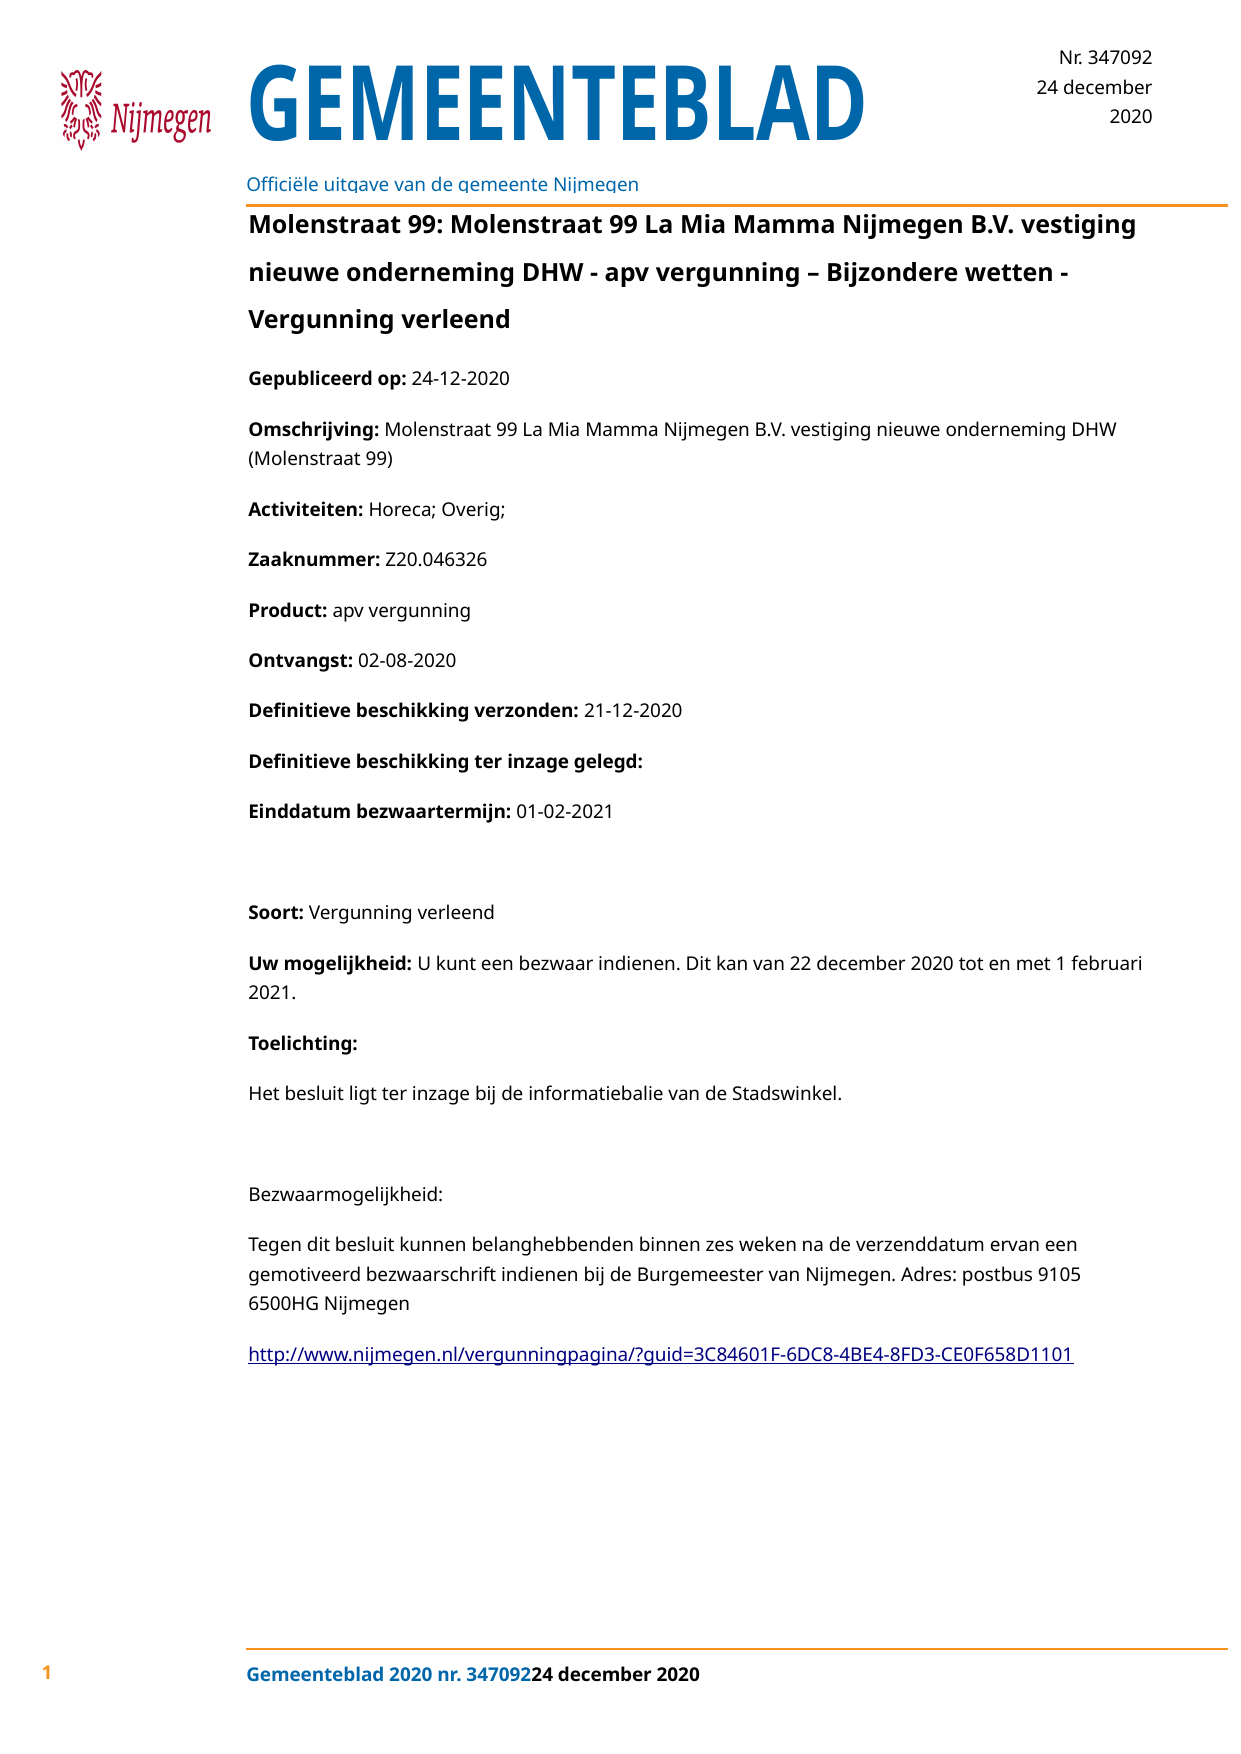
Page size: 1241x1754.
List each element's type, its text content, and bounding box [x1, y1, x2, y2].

text Zaaknummer: Z20.046326 [248, 546, 1152, 572]
text Omschrijving: Molenstraat 99 La Mia Mamma Nijmegen B.V. vestiging nieuwe onderneming DHW (Molenstraat 99) [248, 416, 1152, 471]
text Activiteiten: Horeca; Overig; [248, 496, 1152, 522]
text Gepubliceerd op: 24-12-2020 [248, 366, 1152, 391]
text Ontvangst: 02-08-2020 [248, 647, 1152, 673]
text Het besluit ligt ter inzage bij de informatiebalie van de Stadswinkel. [248, 1080, 1152, 1106]
text Einddatum bezwaartermijn: 01-02-2021 [248, 798, 1152, 824]
text Molenstraat 99: Molenstraat 99 La Mia Mamma Nijmegen B.V. vestiging nieuwe onderneming DHW - apv vergunning – Bijzondere wetten - Vergunning verleend [248, 207, 1152, 336]
text Toelichting: [248, 1030, 1152, 1055]
text Bezwaarmogelijkheid: [248, 1181, 1152, 1207]
text Definitieve beschikking ter inzage gelegd: [248, 748, 1152, 774]
picture [41, 47, 231, 172]
text Soort: Vergunning verleend [248, 899, 1152, 925]
text Product: apv vergunning [248, 597, 1152, 622]
text Definitieve beschikking verzonden: 21-12-2020 [248, 698, 1152, 723]
text Uw mogelijkheid: U kunt een bezwaar indienen. Dit kan van 22 december 2020 tot en met 1 februari 2021. [248, 950, 1152, 1005]
text http://www.nijmegen.nl/vergunningpagina/?guid=3C84601F-6DC8-4BE4-8FD3-CE0F658D1101 [248, 1341, 1152, 1367]
text Tegen dit besluit kunnen belanghebbenden binnen zes weken na de verzenddatum ervan een gemotiveerd bezwaarschrift indienen bij de Burgemeester van Nijmegen. Adres: postbus 9105 6500HG Nijmegen [248, 1231, 1152, 1316]
